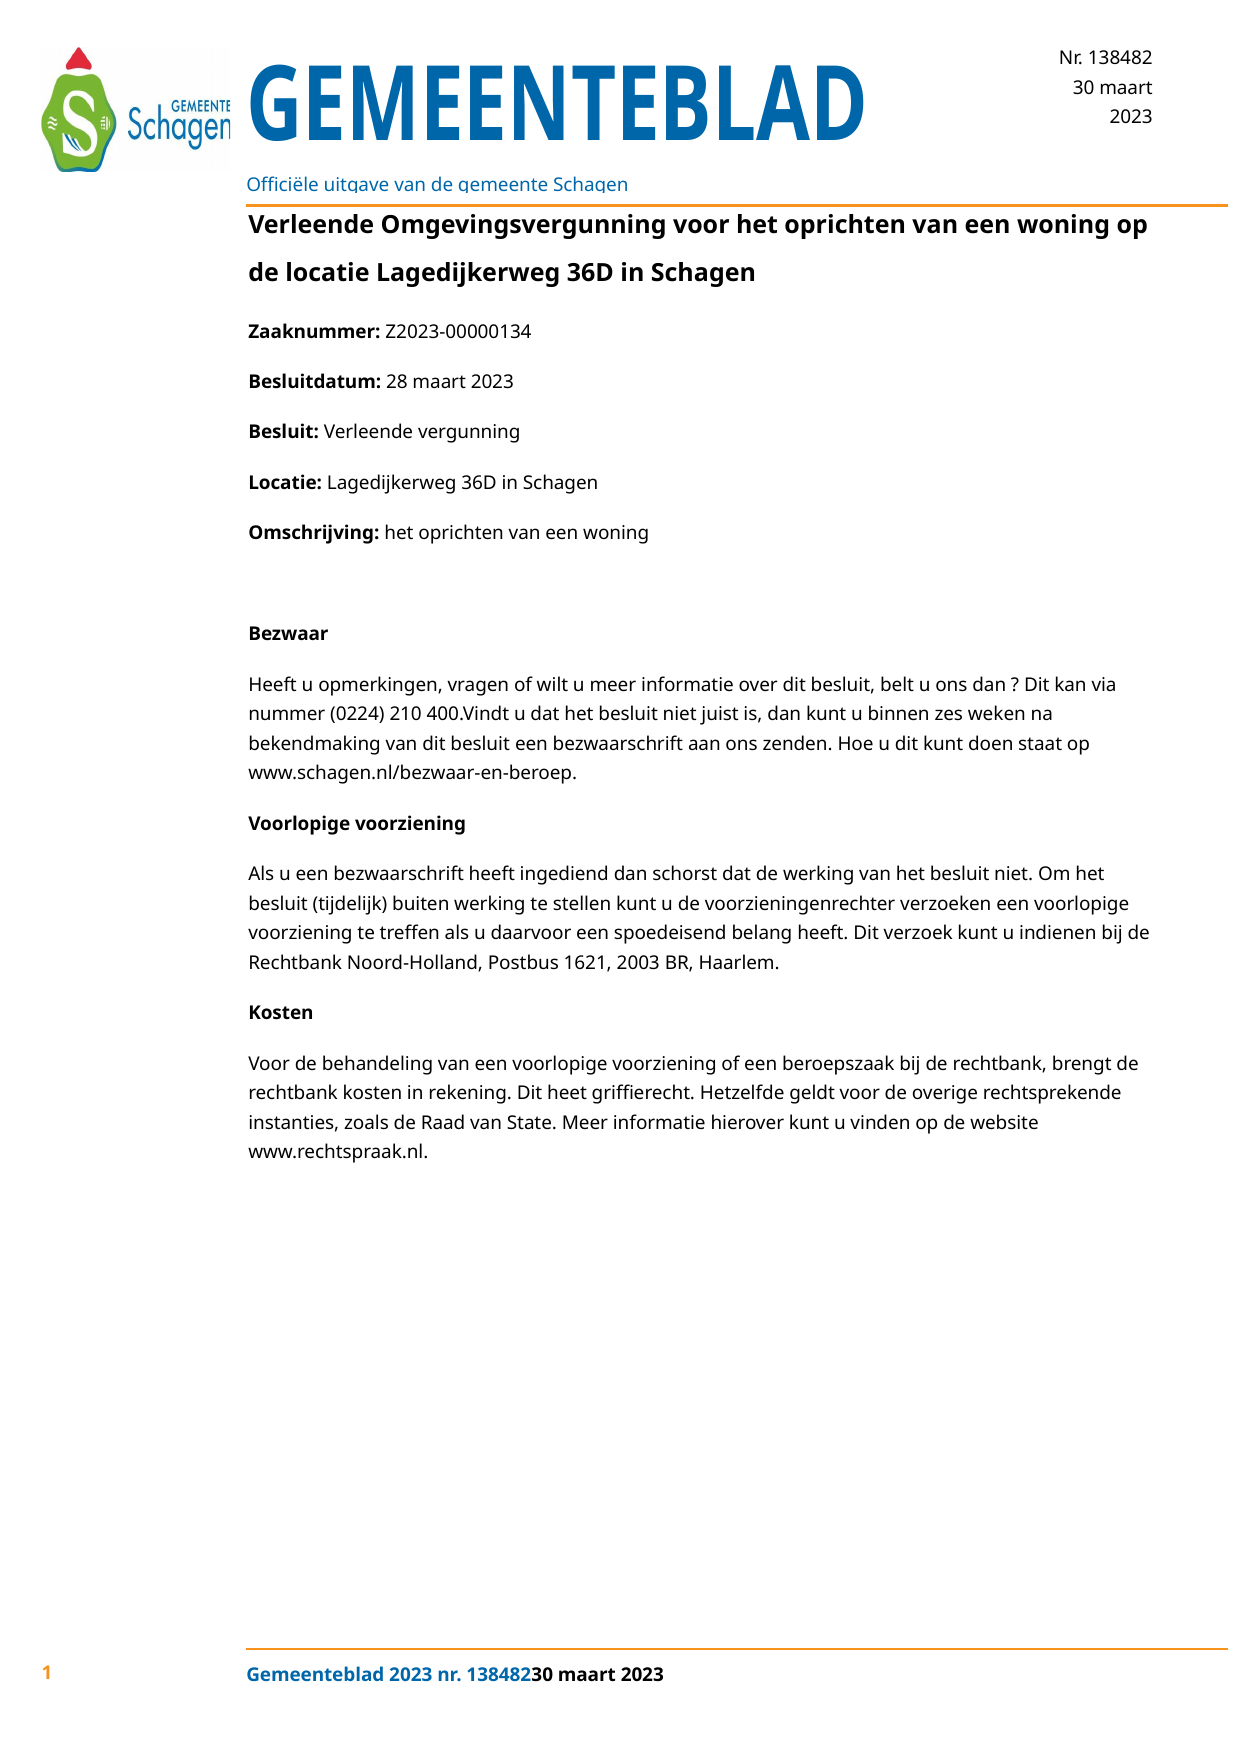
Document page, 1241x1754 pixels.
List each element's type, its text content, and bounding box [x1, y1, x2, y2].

text Bezwaar [248, 620, 1152, 646]
text Als u een bezwaarschrift heeft ingediend dan schorst dat de werking van het besluit niet. Om het besluit (tijdelijk) buiten werking te stellen kunt u de voorzieningenrechter verzoeken een voorlopige voorziening te treffen als u daarvoor een spoedeisend belang heeft. Dit verzoek kunt u indienen bij de Rechtbank Noord-Holland, Postbus 1621, 2003 BR, Haarlem. [248, 860, 1152, 975]
text Omschrijving: het oprichten van een woning [248, 519, 1152, 545]
text Voorlopige voorziening [248, 810, 1152, 836]
text Heeft u opmerkingen, vragen of wilt u meer informatie over dit besluit, belt u ons dan ? Dit kan via nummer (0224) 210 400.Vindt u dat het besluit niet juist is, dan kunt u binnen zes weken na bekendmaking van dit besluit een bezwaarschrift aan ons zenden. Hoe u dit kunt doen staat op www.schagen.nl/bezwaar-en-beroep. [248, 671, 1152, 785]
text Voor de behandeling van een voorlopige voorziening of een beroepszaak bij de rechtbank, brengt de rechtbank kosten in rekening. Dit heet griffierecht. Hetzelfde geldt voor de overige rechtsprekende instanties, zoals de Raad van State. Meer informatie hierover kunt u vinden op de website www.rechtspraak.nl. [248, 1050, 1152, 1164]
picture [41, 47, 231, 172]
text Zaaknummer: Z2023-00000134 [248, 318, 1152, 344]
text Besluitdatum: 28 maart 2023 [248, 368, 1152, 394]
text Kosten [248, 999, 1152, 1025]
text Verleende Omgevingsvergunning voor het oprichten van een woning op de locatie Lagedijkerweg 36D in Schagen [248, 207, 1152, 288]
text Besluit: Verleende vergunning [248, 419, 1152, 444]
text Locatie: Lagedijkerweg 36D in Schagen [248, 469, 1152, 495]
